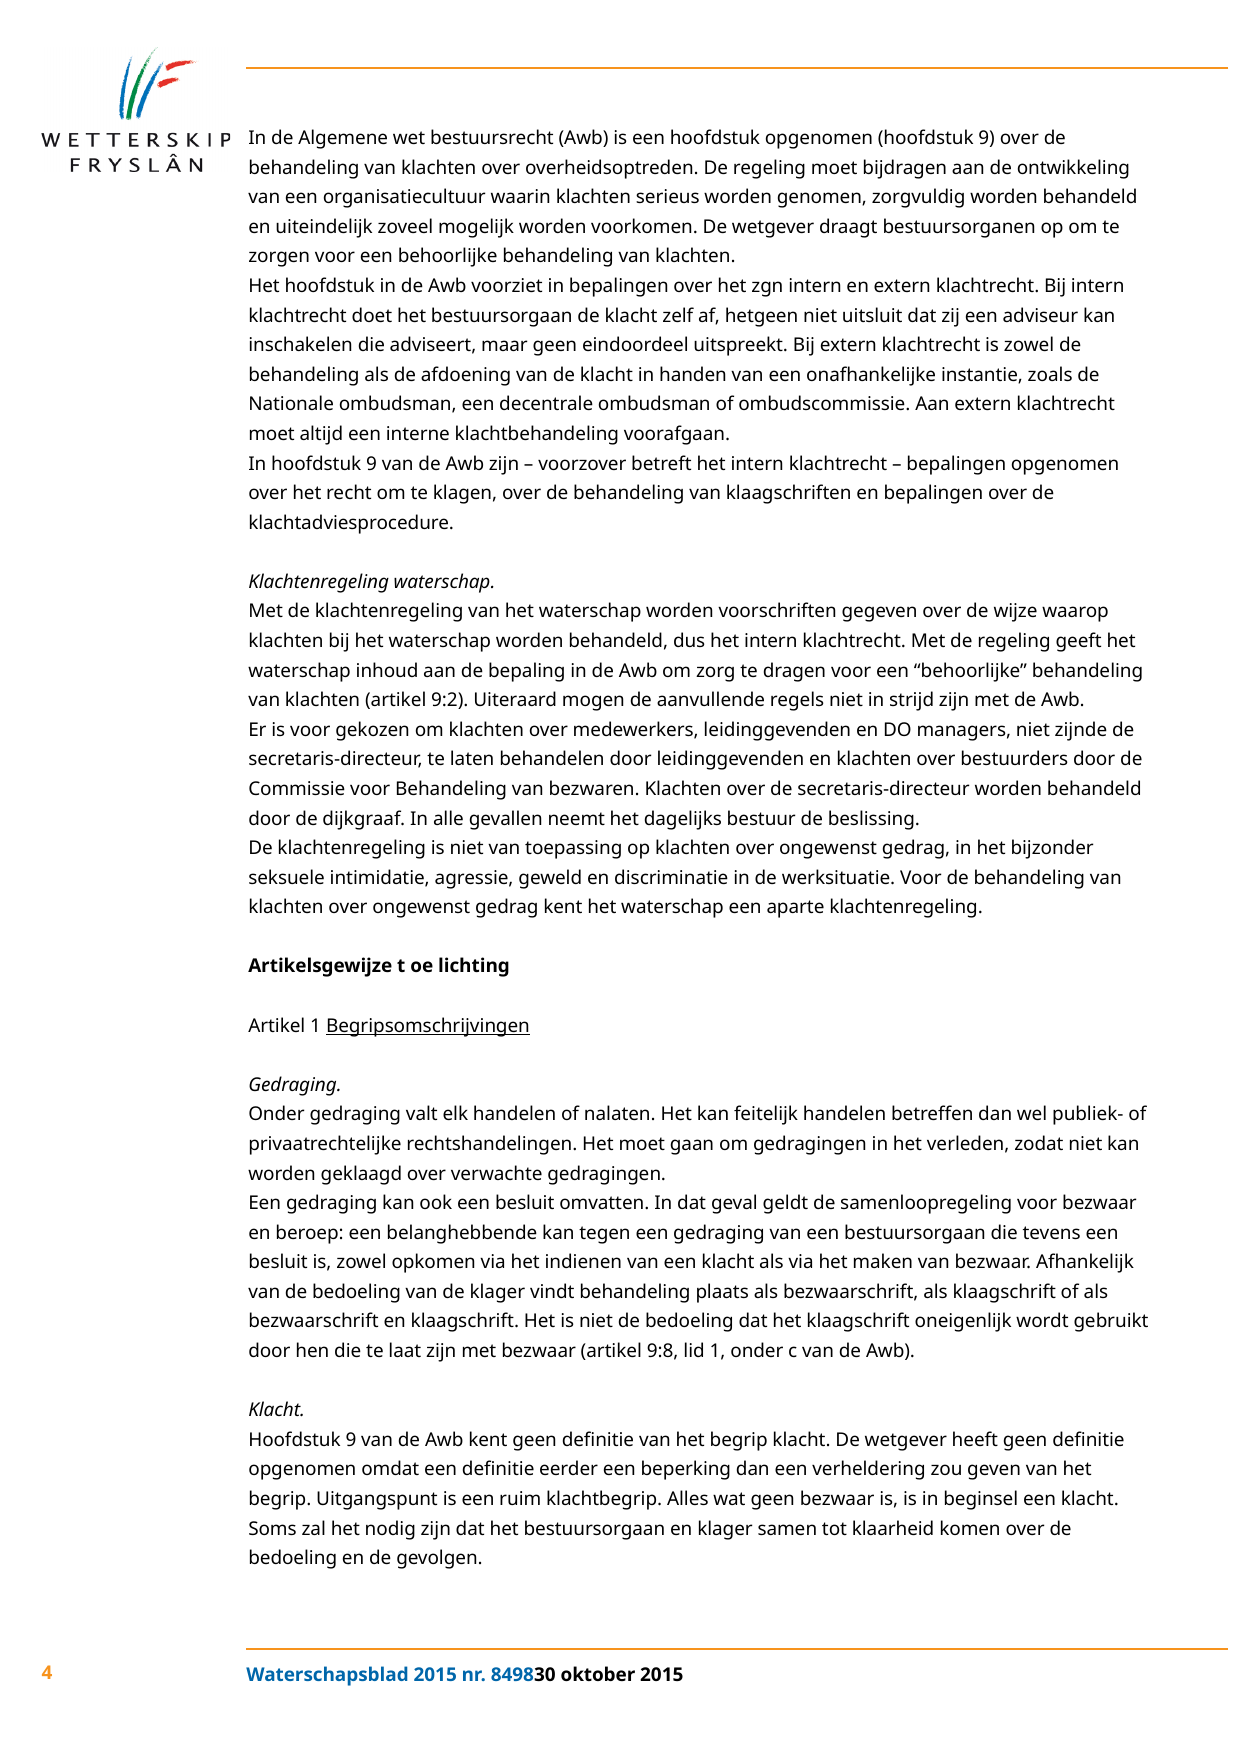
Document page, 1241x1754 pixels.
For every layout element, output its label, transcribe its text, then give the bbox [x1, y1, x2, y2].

text De klachtenregeling is niet van toepassing op klachten over ongewenst gedrag, in het bijzonder seksuele intimidatie, agressie, geweld en discriminatie in de werksituatie. Voor de behandeling van klachten over ongewenst gedrag kent het waterschap een aparte klachtenregeling. [248, 834, 1152, 919]
text Een gedraging kan ook een besluit omvatten. In dat geval geldt de samenloopregeling voor bezwaar en beroep: een belanghebbende kan tegen een gedraging van een bestuursorgaan die tevens een besluit is, zowel opkomen via het indienen van een klacht als via het maken van bezwaar. Afhankelijk van de bedoeling van de klager vindt behandeling plaats als bezwaarschrift, als klaagschrift of als bezwaarschrift en klaagschrift. Het is niet de bedoeling dat het klaagschrift oneigenlijk wordt gebruikt door hen die te laat zijn met bezwaar (artikel 9:8, lid 1, onder c van de Awb). [248, 1189, 1152, 1363]
text In hoofdstuk 9 van de Awb zijn – voorzover betreft het intern klachtrecht – bepalingen opgenomen over het recht om te klagen, over de behandeling van klaagschriften en bepalingen over de klachtadviesprocedure. [248, 450, 1152, 535]
text Het hoofdstuk in de Awb voorziet in bepalingen over het zgn intern en extern klachtrecht. Bij intern klachtrecht doet het bestuursorgaan de klacht zelf af, hetgeen niet uitsluit dat zij een adviseur kan inschakelen die adviseert, maar geen eindoordeel uitspreekt. Bij extern klachtrecht is zowel de behandeling als de afdoening van de klacht in handen van een onafhankelijke instantie, zoals de Nationale ombudsman, een decentrale ombudsman of ombudscommissie. Aan extern klachtrecht moet altijd een interne klachtbehandeling voorafgaan. [248, 272, 1152, 446]
text Hoofdstuk 9 van de Awb kent geen definitie van het begrip klacht. De wetgever heeft geen definitie opgenomen omdat een definitie eerder een beperking dan een verheldering zou geven van het begrip. Uitgangspunt is een ruim klachtbegrip. Alles wat geen bezwaar is, is in beginsel een klacht. Soms zal het nodig zijn dat het bestuursorgaan en klager samen tot klaarheid komen over de bedoeling en de gevolgen. [248, 1426, 1152, 1570]
text Met de klachtenregeling van het waterschap worden voorschriften gegeven over de wijze waarop klachten bij het waterschap worden behandeld, dus het intern klachtrecht. Met de regeling geeft het waterschap inhoud aan de bepaling in de Awb om zorg te dragen voor een “behoorlijke” behandeling van klachten (artikel 9:2). Uiteraard mogen de aanvullende regels niet in strijd zijn met de Awb. [248, 598, 1152, 712]
text Onder gedraging valt elk handelen of nalaten. Het kan feitelijk handelen betreffen dan wel publiek- of privaatrechtelijke rechtshandelingen. Het moet gaan om gedragingen in het verleden, zodat niet kan worden geklaagd over verwachte gedragingen. [248, 1101, 1152, 1186]
text Er is voor gekozen om klachten over medewerkers, leidinggevenden en DO managers, niet zijnde de secretaris-directeur, te laten behandelen door leidinggevenden en klachten over bestuurders door de Commissie voor Behandeling van bezwaren. Klachten over de secretaris-directeur worden behandeld door de dijkgraaf. In alle gevallen neemt het dagelijks bestuur de beslissing. [248, 716, 1152, 831]
text Artikelsgewijze t oe lichting [248, 953, 1152, 978]
text In de Algemene wet bestuursrecht (Awb) is een hoofdstuk opgenomen (hoofdstuk 9) over de behandeling van klachten over overheidsoptreden. De regeling moet bijdragen aan de ontwikkeling van een organisatiecultuur waarin klachten serieus worden genomen, zorgvuldig worden behandeld en uiteindelijk zoveel mogelijk worden voorkomen. De wetgever draagt bestuursorganen op om te zorgen voor een behoorlijke behandeling van klachten. [248, 124, 1152, 268]
text Gedraging. [248, 1071, 1152, 1097]
text Artikel 1 Begripsomschrijvingen [248, 1012, 1152, 1038]
text Klachtenregeling waterschap. [248, 568, 1152, 594]
text Klacht. [248, 1396, 1152, 1422]
picture [41, 47, 231, 172]
